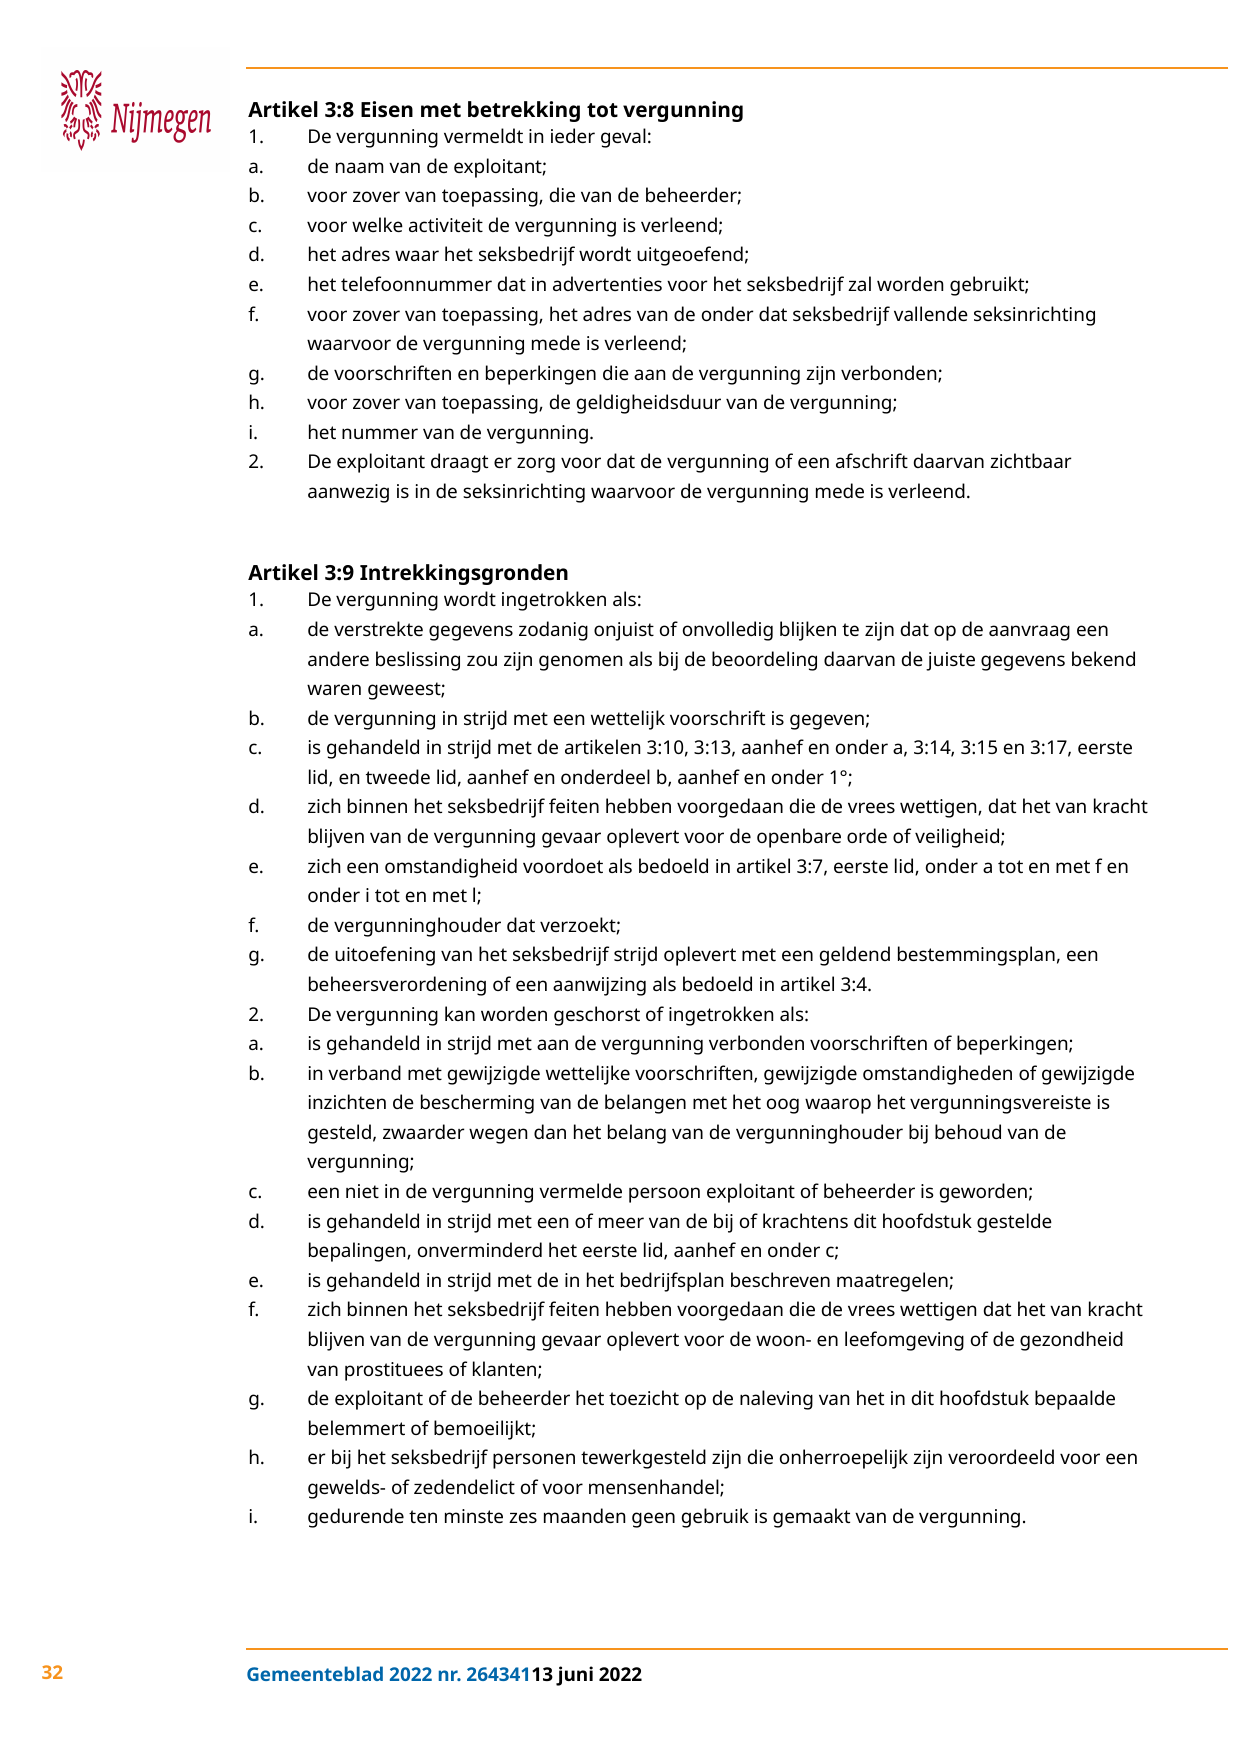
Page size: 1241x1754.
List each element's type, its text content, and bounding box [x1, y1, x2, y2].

list in verband met gewijzigde wettelijke voorschriften, gewijzigde omstandigheden of gewijzigde inzichten de bescherming van de belangen met het oog waarop het vergunningsvereiste is gesteld, zwaarder wegen dan het belang van de vergunninghouder bij behoud van de vergunning; [248, 1060, 1152, 1174]
list een niet in de vergunning vermelde persoon exploitant of beheerder is geworden; [248, 1178, 1152, 1204]
list is gehandeld in strijd met een of meer van de bij of krachtens dit hoofdstuk gestelde bepalingen, onverminderd het eerste lid, aanhef en onder c; [248, 1208, 1152, 1263]
list De vergunning wordt ingetrokken als: [248, 587, 1152, 612]
list de vergunning in strijd met een wettelijk voorschrift is gegeven; [248, 705, 1152, 731]
list de vergunninghouder dat verzoekt; [248, 912, 1152, 938]
list het adres waar het seksbedrijf wordt uitgeoefend; [248, 242, 1152, 267]
list is gehandeld in strijd met aan de vergunning verbonden voorschriften of beperkingen; [248, 1030, 1152, 1056]
list voor zover van toepassing, de geldigheidsduur van de vergunning; [248, 389, 1152, 415]
picture [41, 47, 231, 172]
list voor zover van toepassing, het adres van de onder dat seksbedrijf vallende seksinrichting waarvoor de vergunning mede is verleend; [248, 301, 1152, 356]
list zich binnen het seksbedrijf feiten hebben voorgedaan die de vrees wettigen, dat het van kracht blijven van de vergunning gevaar oplevert voor de openbare orde of veiligheid; [248, 794, 1152, 849]
list zich een omstandigheid voordoet als bedoeld in artikel 3:7, eerste lid, onder a tot en met f en onder i tot en met l; [248, 853, 1152, 908]
list de exploitant of de beheerder het toezicht op de naleving van het in dit hoofdstuk bepaalde belemmert of bemoeilijkt; [248, 1385, 1152, 1441]
text Artikel 3:9 Intrekkingsgronden [248, 558, 1152, 587]
list is gehandeld in strijd met de in het bedrijfsplan beschreven maatregelen; [248, 1267, 1152, 1293]
list de voorschriften en beperkingen die aan de vergunning zijn verbonden; [248, 360, 1152, 386]
list de uitoefening van het seksbedrijf strijd oplevert met een geldend bestemmingsplan, een beheersverordening of een aanwijzing als bedoeld in artikel 3:4. [248, 942, 1152, 997]
list De vergunning kan worden geschorst of ingetrokken als: [248, 1001, 1152, 1027]
list het nummer van de vergunning. [248, 419, 1152, 445]
list gedurende ten minste zes maanden geen gebruik is gemaakt van de vergunning. [248, 1504, 1152, 1529]
list is gehandeld in strijd met de artikelen 3:10, 3:13, aanhef en onder a, 3:14, 3:15 en 3:17, eerste lid, en tweede lid, aanhef en onderdeel b, aanhef en onder 1°; [248, 734, 1152, 790]
list De exploitant draagt er zorg voor dat de vergunning of een afschrift daarvan zichtbaar aanwezig is in de seksinrichting waarvoor de vergunning mede is verleend. [248, 449, 1152, 504]
list de naam van de exploitant; [248, 153, 1152, 178]
list voor welke activiteit de vergunning is verleend; [248, 212, 1152, 238]
list het telefoonnummer dat in advertenties voor het seksbedrijf zal worden gebruikt; [248, 271, 1152, 297]
list zich binnen het seksbedrijf feiten hebben voorgedaan die de vrees wettigen dat het van kracht blijven van de vergunning gevaar oplevert voor de woon- en leefomgeving of de gezondheid van prostituees of klanten; [248, 1297, 1152, 1382]
list de verstrekte gegevens zodanig onjuist of onvolledig blijken te zijn dat op de aanvraag een andere beslissing zou zijn genomen als bij de beoordeling daarvan de juiste gegevens bekend waren geweest; [248, 616, 1152, 701]
list De vergunning vermeldt in ieder geval: [248, 123, 1152, 149]
list voor zover van toepassing, die van de beheerder; [248, 182, 1152, 208]
text Artikel 3:8 Eisen met betrekking tot vergunning [248, 95, 1152, 123]
list er bij het seksbedrijf personen tewerkgesteld zijn die onherroepelijk zijn veroordeeld voor een gewelds- of zedendelict of voor mensenhandel; [248, 1444, 1152, 1500]
